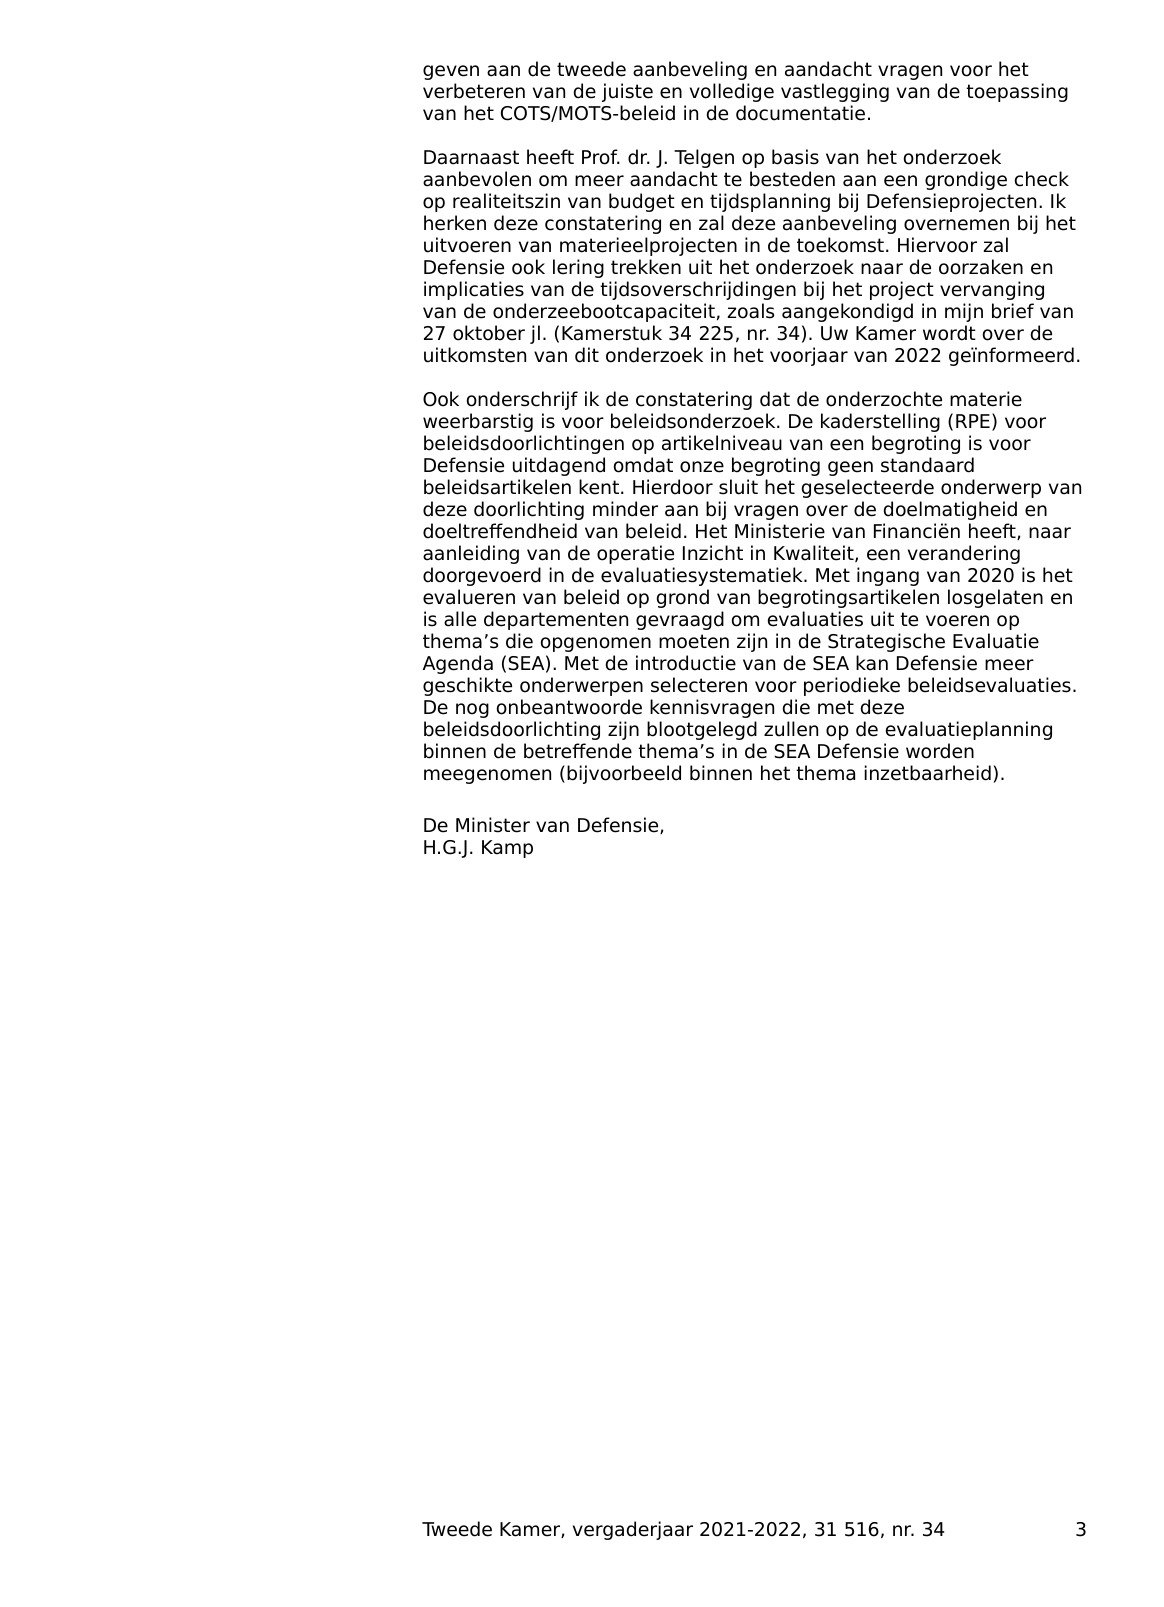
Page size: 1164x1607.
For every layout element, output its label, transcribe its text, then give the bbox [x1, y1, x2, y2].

text De Minister van Defensie, H.G.J. Kamp [422, 815, 1087, 859]
text geven aan de tweede aanbeveling en aandacht vragen voor het verbeteren van de juiste en volledige vastlegging van de toepassing van het COTS/MOTS-beleid in de documentatie. [422, 59, 1087, 125]
text Daarnaast heeft Prof. dr. J. Telgen op basis van het onderzoek aanbevolen om meer aandacht te besteden aan een grondige check op realiteitszin van budget en tijdsplanning bij Defensieprojecten. Ik herken deze constatering en zal deze aanbeveling overnemen bij het uitvoeren van materieelprojecten in de toekomst. Hiervoor zal Defensie ook lering trekken uit het onderzoek naar de oorzaken en implicaties van de tijdsoverschrijdingen bij het project vervanging van de onderzeebootcapaciteit, zoals aangekondigd in mijn brief van 27 oktober jl. (Kamerstuk 34 225, nr. 34). Uw Kamer wordt over de uitkomsten van dit onderzoek in het voorjaar van 2022 geïnformeerd. [422, 147, 1087, 367]
text Ook onderschrijf ik de constatering dat de onderzochte materie weerbarstig is voor beleidsonderzoek. De kaderstelling (RPE) voor beleidsdoorlichtingen op artikelniveau van een begroting is voor Defensie uitdagend omdat onze begroting geen standaard beleidsartikelen kent. Hierdoor sluit het geselecteerde onderwerp van deze doorlichting minder aan bij vragen over de doelmatigheid en doeltreffendheid van beleid. Het Ministerie van Financiën heeft, naar aanleiding van de operatie Inzicht in Kwaliteit, een verandering doorgevoerd in de evaluatiesystematiek. Met ingang van 2020 is het evalueren van beleid op grond van begrotingsartikelen losgelaten en is alle departementen gevraagd om evaluaties uit te voeren op thema’s die opgenomen moeten zijn in de Strategische Evaluatie Agenda (SEA). Met de introductie van de SEA kan Defensie meer geschikte onderwerpen selecteren voor periodieke beleidsevaluaties. De nog onbeantwoorde kennisvragen die met deze beleidsdoorlichting zijn blootgelegd zullen op de evaluatieplanning binnen de betreffende thema’s in de SEA Defensie worden meegenomen (bijvoorbeeld binnen het thema inzetbaarheid). [422, 389, 1087, 785]
